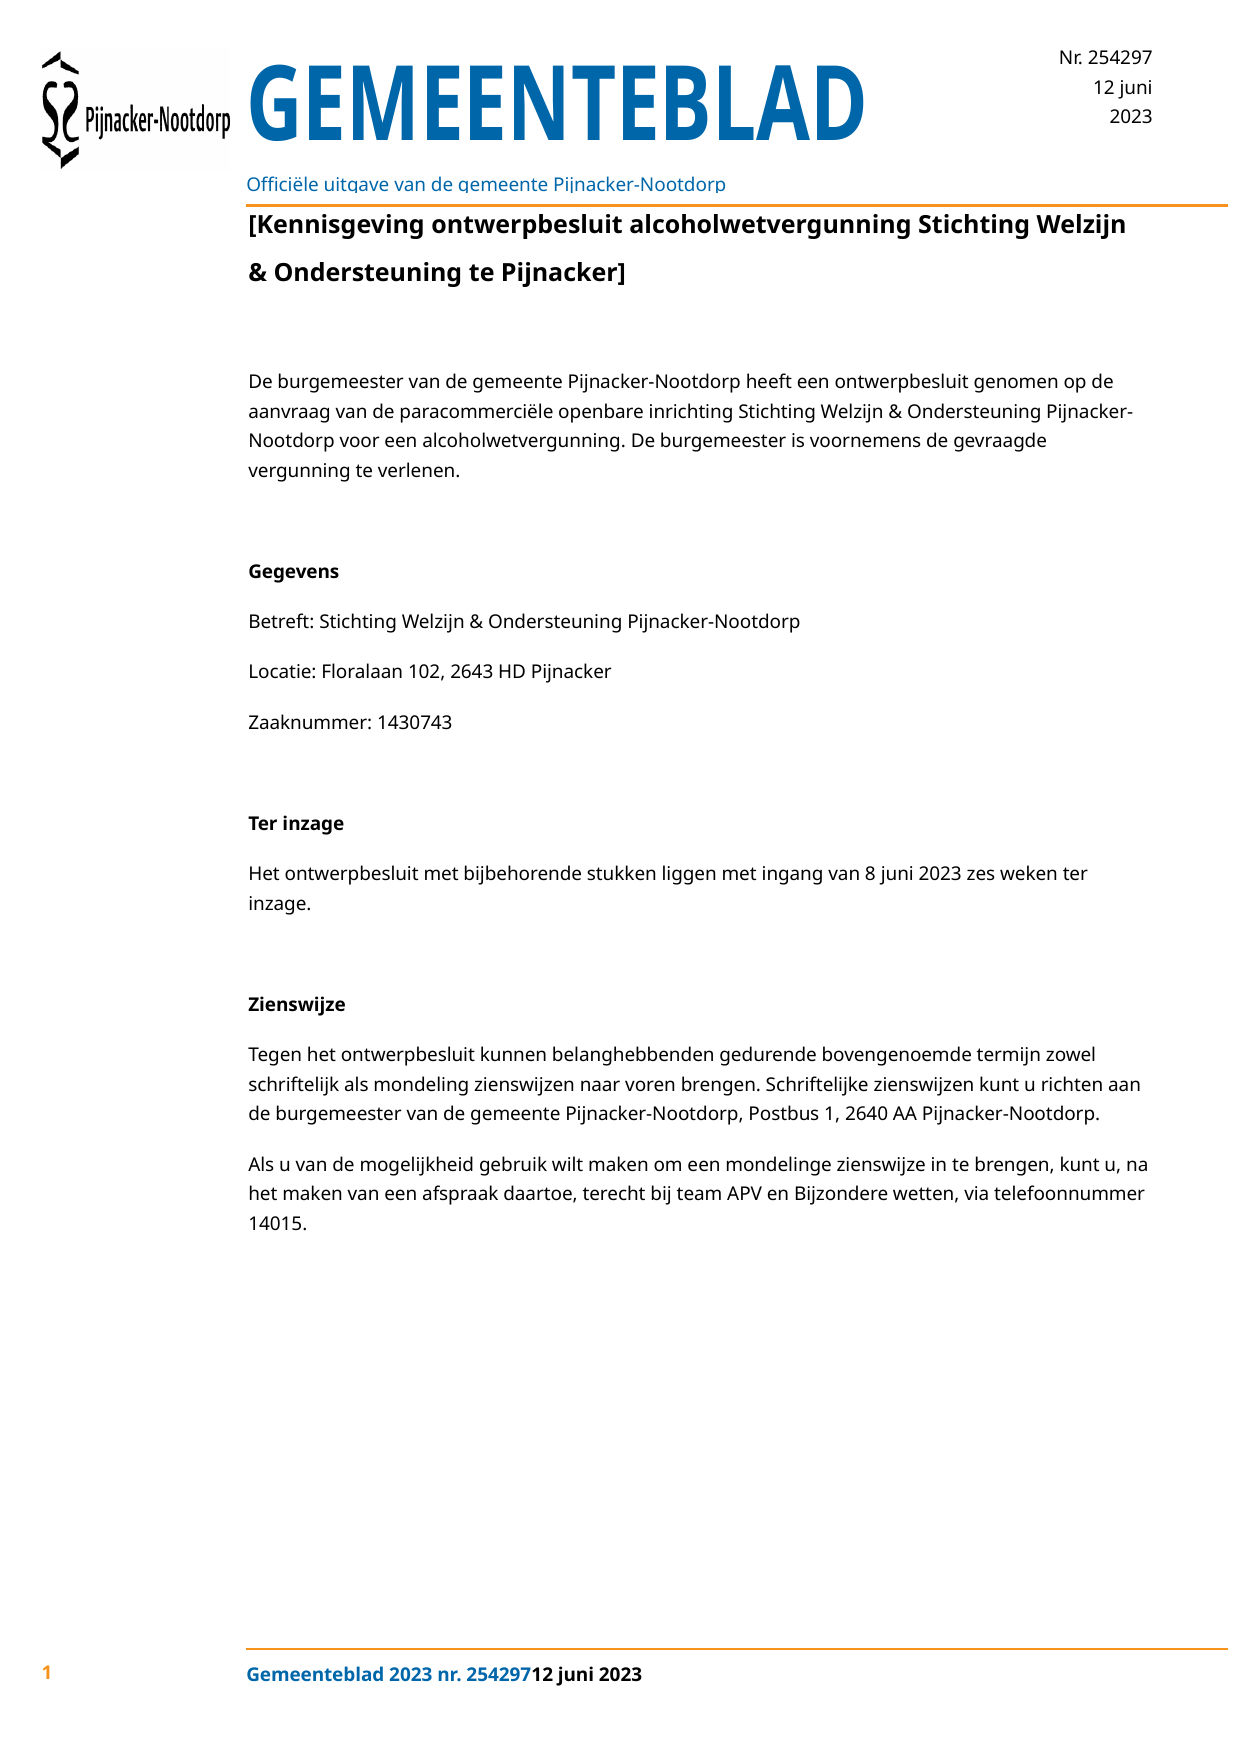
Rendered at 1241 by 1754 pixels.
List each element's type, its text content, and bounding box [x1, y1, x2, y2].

text Zienswijze [248, 991, 1152, 1017]
text Locatie: Floralaan 102, 2643 HD Pijnacker [248, 659, 1152, 684]
text [Kennisgeving ontwerpbesluit alcoholwetvergunning Stichting Welzijn & Ondersteuning te Pijnacker] [248, 207, 1152, 288]
text Tegen het ontwerpbesluit kunnen belanghebbenden gedurende bovengenoemde termijn zowel schriftelijk als mondeling zienswijzen naar voren brengen. Schriftelijke zienswijzen kunt u richten aan de burgemeester van de gemeente Pijnacker-Nootdorp, Postbus 1, 2640 AA Pijnacker-Nootdorp. [248, 1041, 1152, 1126]
picture [41, 47, 231, 172]
text Ter inzage [248, 810, 1152, 836]
text Het ontwerpbesluit met bijbehorende stukken liggen met ingang van 8 juni 2023 zes weken ter inzage. [248, 860, 1152, 916]
text Gegevens [248, 558, 1152, 584]
text De burgemeester van de gemeente Pijnacker-Nootdorp heeft een ontwerpbesluit genomen op de aanvraag van de paracommerciële openbare inrichting Stichting Welzijn & Ondersteuning Pijnacker-Nootdorp voor een alcoholwetvergunning. De burgemeester is voornemens de gevraagde vergunning te verlenen. [248, 368, 1152, 483]
text Zaaknummer: 1430743 [248, 709, 1152, 735]
text Als u van de mogelijkheid gebruik wilt maken om een mondelinge zienswijze in te brengen, kunt u, na het maken van een afspraak daartoe, terecht bij team APV en Bijzondere wetten, via telefoonnummer 14015. [248, 1151, 1152, 1236]
text Betreft: Stichting Welzijn & Ondersteuning Pijnacker-Nootdorp [248, 608, 1152, 634]
